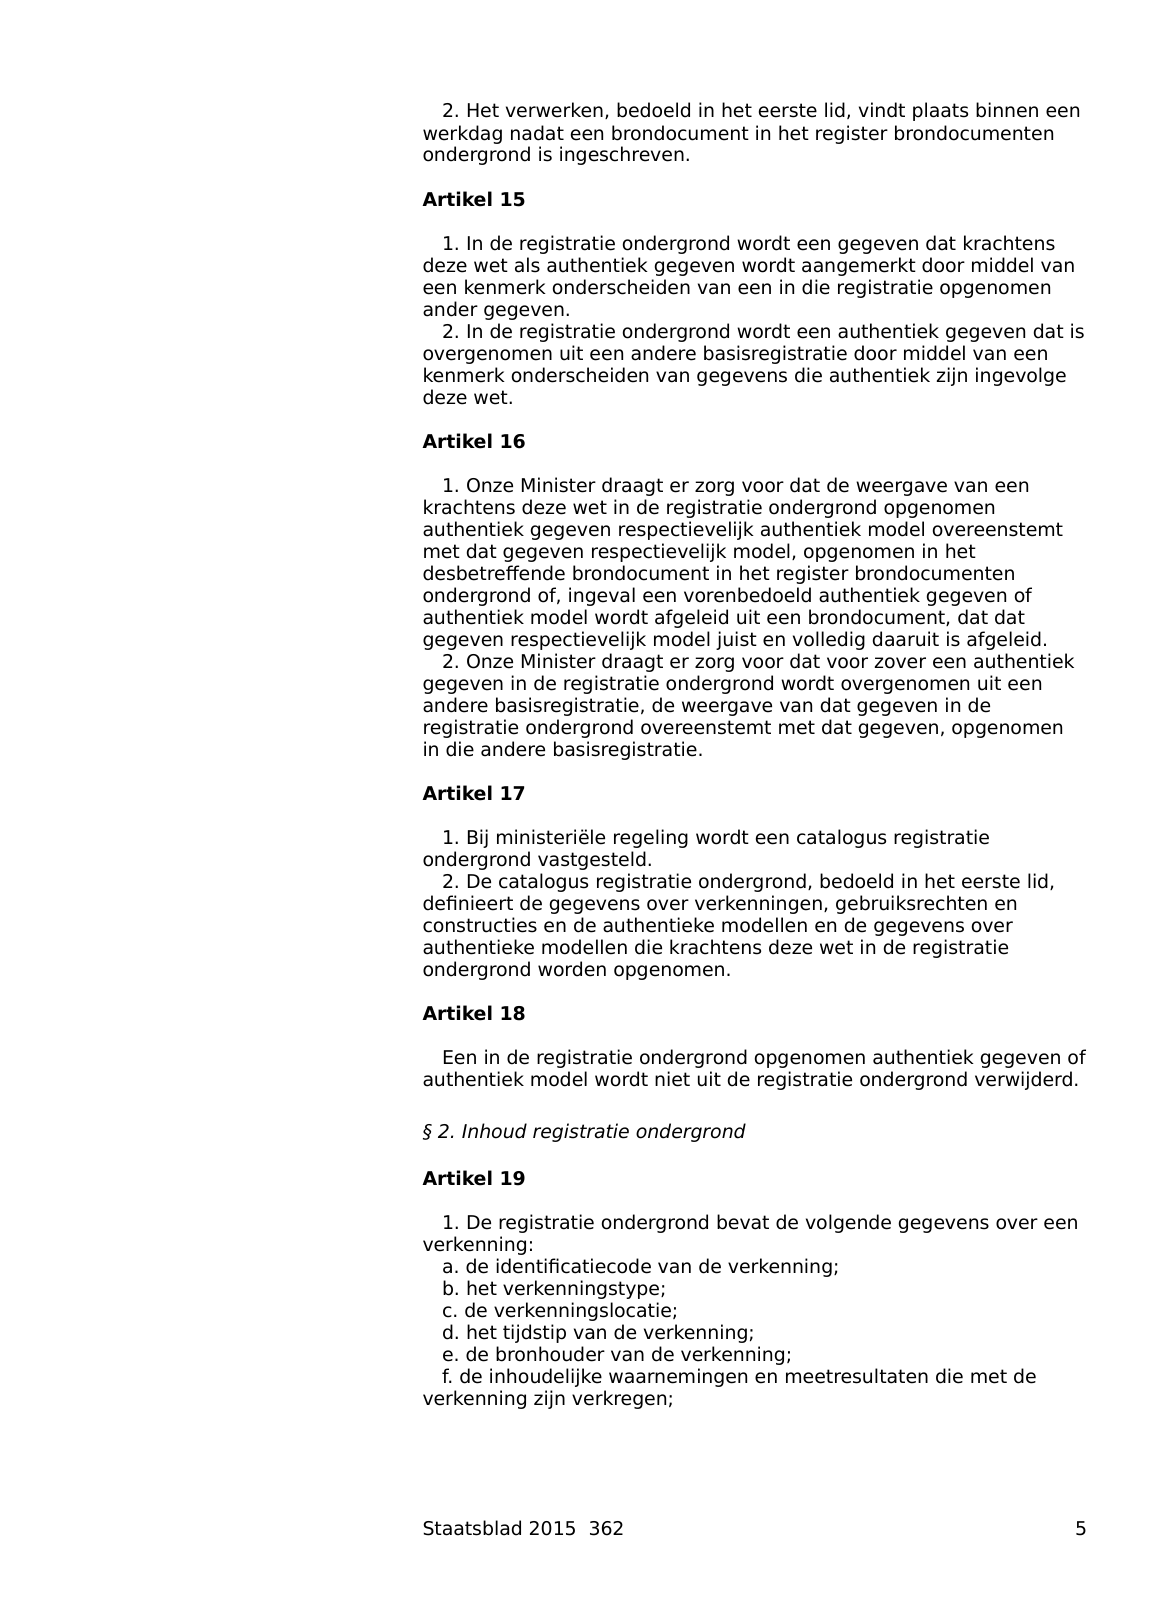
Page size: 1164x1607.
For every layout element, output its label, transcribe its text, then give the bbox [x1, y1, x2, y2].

text b. het verkenningstype; [422, 1278, 1087, 1300]
subtitle Artikel 15 [422, 188, 1087, 211]
text d. het tijdstip van de verkenning; [422, 1322, 1087, 1344]
text c. de verkenningslocatie; [422, 1300, 1087, 1322]
text 1. Onze Minister draagt er zorg voor dat de weergave van een krachtens deze wet in de registratie ondergrond opgenomen authentiek gegeven respectievelijk authentiek model overeenstemt met dat gegeven respectievelijk model, opgenomen in het desbetreffende brondocument in het register brondocumenten ondergrond of, ingeval een vorenbedoeld authentiek gegeven of authentiek model wordt afgeleid uit een brondocument, dat dat gegeven respectievelijk model juist en volledig daaruit is afgeleid. [422, 475, 1087, 651]
text 1. De registratie ondergrond bevat de volgende gegevens over een verkenning: [422, 1212, 1087, 1256]
text e. de bronhouder van de verkenning; [422, 1344, 1087, 1366]
text 2. In de registratie ondergrond wordt een authentiek gegeven dat is overgenomen uit een andere basisregistratie door middel van een kenmerk onderscheiden van gegevens die authentiek zijn ingevolge deze wet. [422, 321, 1087, 408]
text 1. In de registratie ondergrond wordt een gegeven dat krachtens deze wet als authentiek gegeven wordt aangemerkt door middel van een kenmerk onderscheiden van een in die registratie opgenomen ander gegeven. [422, 233, 1087, 321]
text f. de inhoudelijke waarnemingen en meetresultaten die met de verkenning zijn verkregen; [422, 1366, 1087, 1410]
subtitle Artikel 18 [422, 1003, 1087, 1025]
text 1. Bij ministeriële regeling wordt een catalogus registratie ondergrond vastgesteld. [422, 827, 1087, 871]
text 2. Het verwerken, bedoeld in het eerste lid, vindt plaats binnen een werkdag nadat een brondocument in het register brondocumenten ondergrond is ingeschreven. [422, 100, 1087, 166]
text 2. De catalogus registratie ondergrond, bedoeld in het eerste lid, definieert de gegevens over verkenningen, gebruiksrechten en constructies en de authentieke modellen en de gegevens over authentieke modellen die krachtens deze wet in de registratie ondergrond worden opgenomen. [422, 871, 1087, 981]
text Een in de registratie ondergrond opgenomen authentiek gegeven of authentiek model wordt niet uit de registratie ondergrond verwijderd. [422, 1047, 1087, 1091]
subtitle § 2. Inhoud registratie ondergrond [422, 1121, 1087, 1143]
subtitle Artikel 19 [422, 1168, 1087, 1190]
text 2. Onze Minister draagt er zorg voor dat voor zover een authentiek gegeven in de registratie ondergrond wordt overgenomen uit een andere basisregistratie, de weergave van dat gegeven in de registratie ondergrond overeenstemt met dat gegeven, opgenomen in die andere basisregistratie. [422, 651, 1087, 761]
text a. de identificatiecode van de verkenning; [422, 1256, 1087, 1278]
subtitle Artikel 17 [422, 783, 1087, 805]
subtitle Artikel 16 [422, 431, 1087, 453]
